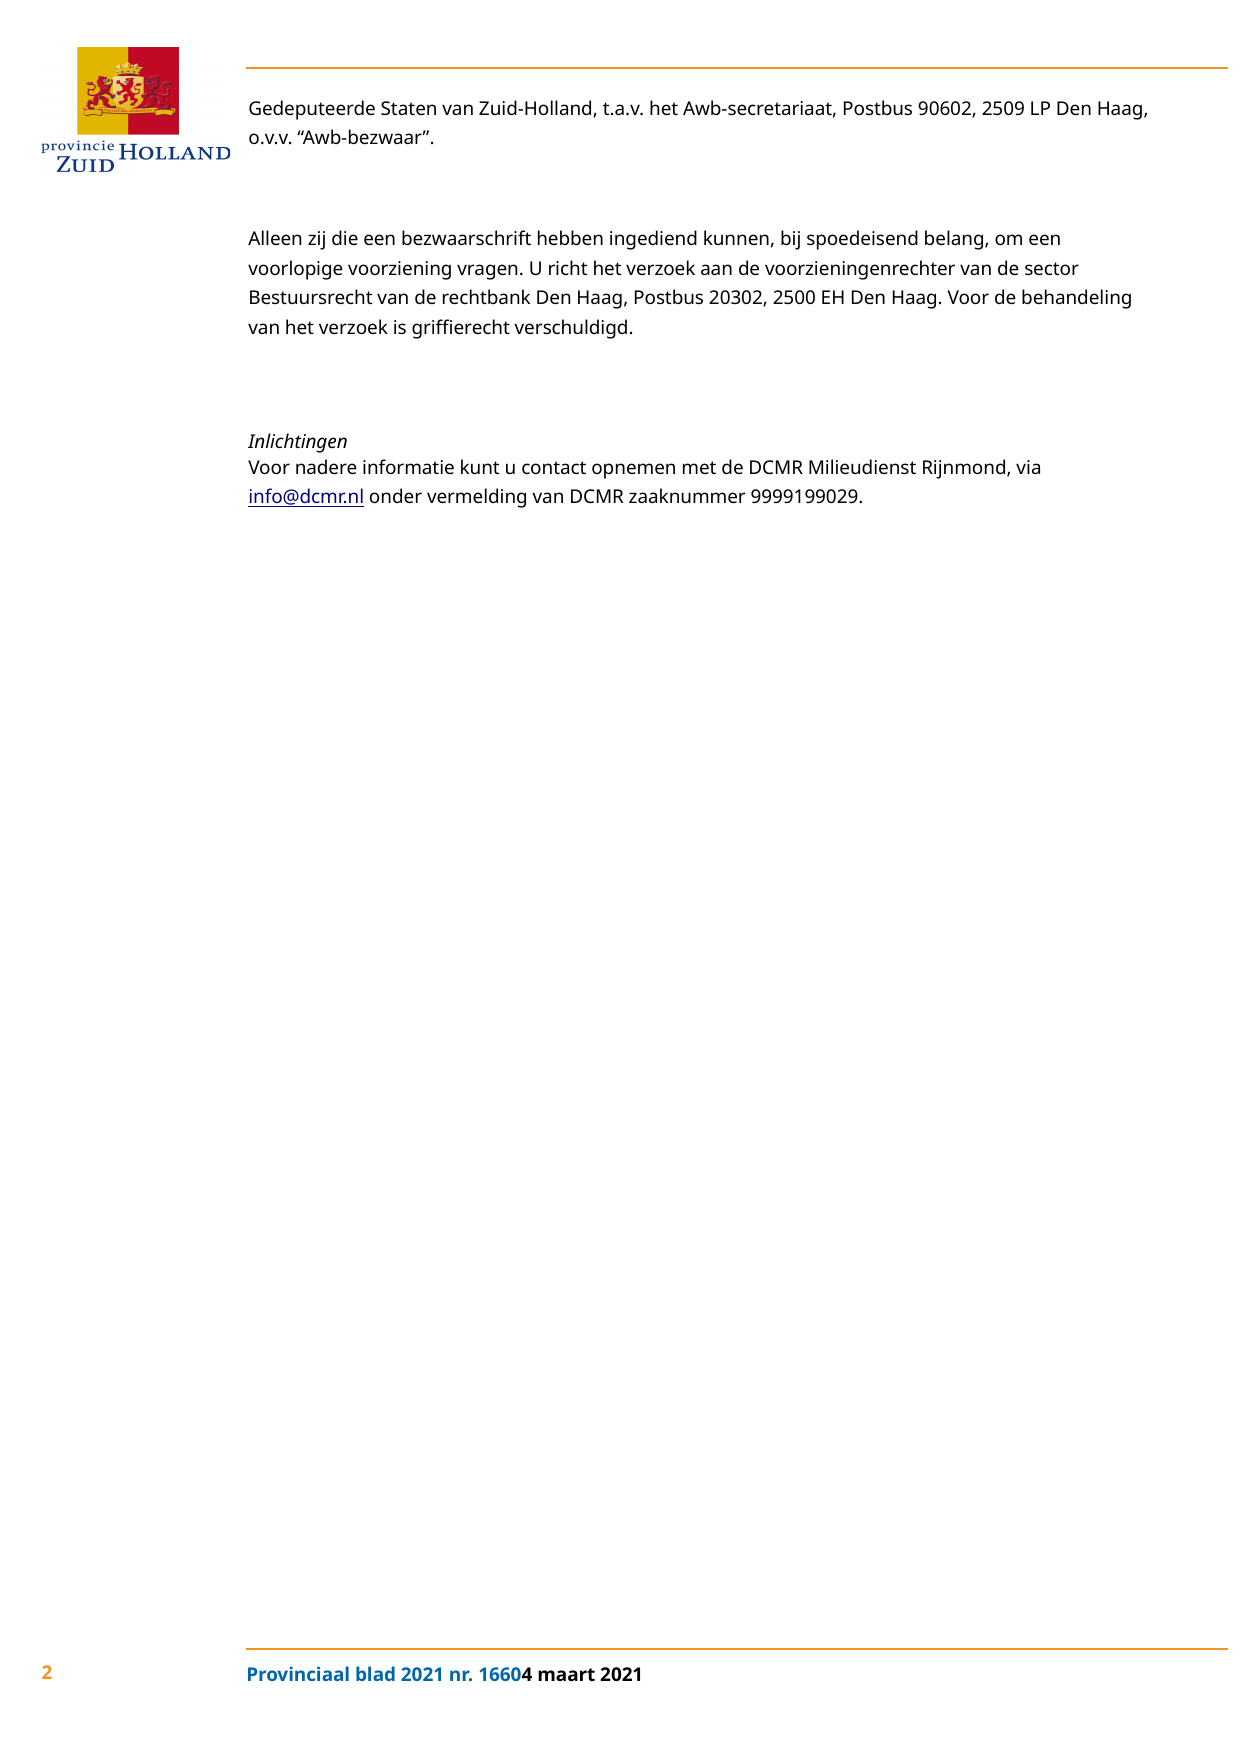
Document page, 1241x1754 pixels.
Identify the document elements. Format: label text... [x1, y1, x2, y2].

picture [41, 47, 231, 172]
text Inlichtingen [248, 428, 1152, 454]
text Gedeputeerde Staten van Zuid-Holland, t.a.v. het Awb-secretariaat, Postbus 90602, 2509 LP Den Haag, o.v.v. “Awb-bezwaar”. [248, 95, 1152, 150]
text Voor nadere informatie kunt u contact opnemen met de DCMR Milieudienst Rijnmond, via info@dcmr.nl onder vermelding van DCMR zaaknummer 9999199029. [248, 454, 1152, 509]
text Alleen zij die een bezwaarschrift hebben ingediend kunnen, bij spoedeisend belang, om een voorlopige voorziening vragen. U richt het verzoek aan de voorzieningenrechter van de sector Bestuursrecht van de rechtbank Den Haag, Postbus 20302, 2500 EH Den Haag. Voor de behandeling van het verzoek is griffierecht verschuldigd. [248, 225, 1152, 340]
